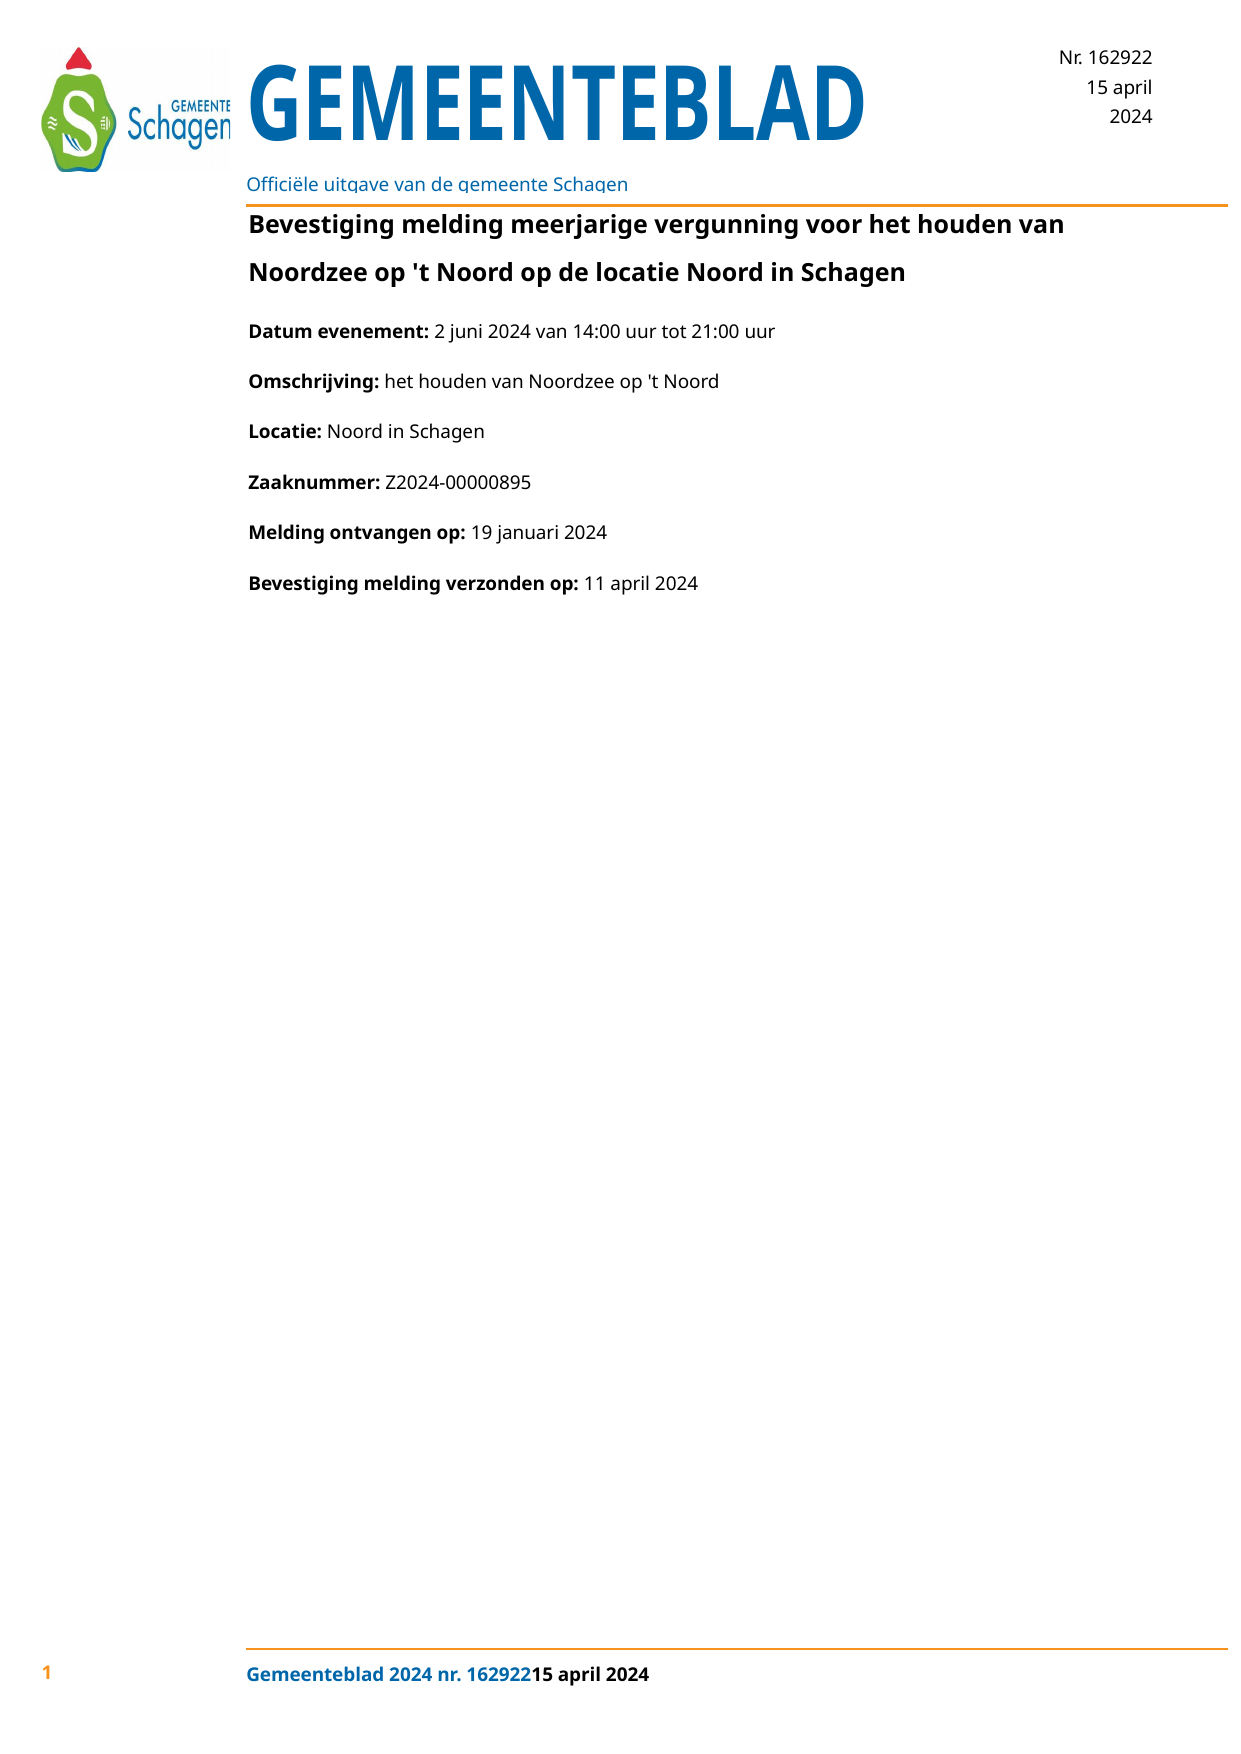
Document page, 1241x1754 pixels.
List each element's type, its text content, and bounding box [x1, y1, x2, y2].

text Bevestiging melding verzonden op: 11 april 2024 [248, 570, 1152, 596]
text Zaaknummer: Z2024-00000895 [248, 469, 1152, 495]
text Omschrijving: het houden van Noordzee op 't Noord [248, 368, 1152, 394]
text Bevestiging melding meerjarige vergunning voor het houden van Noordzee op 't Noord op de locatie Noord in Schagen [248, 207, 1152, 288]
text Locatie: Noord in Schagen [248, 419, 1152, 444]
picture [41, 47, 231, 172]
text Datum evenement: 2 juni 2024 van 14:00 uur tot 21:00 uur [248, 318, 1152, 344]
text Melding ontvangen op: 19 januari 2024 [248, 519, 1152, 545]
